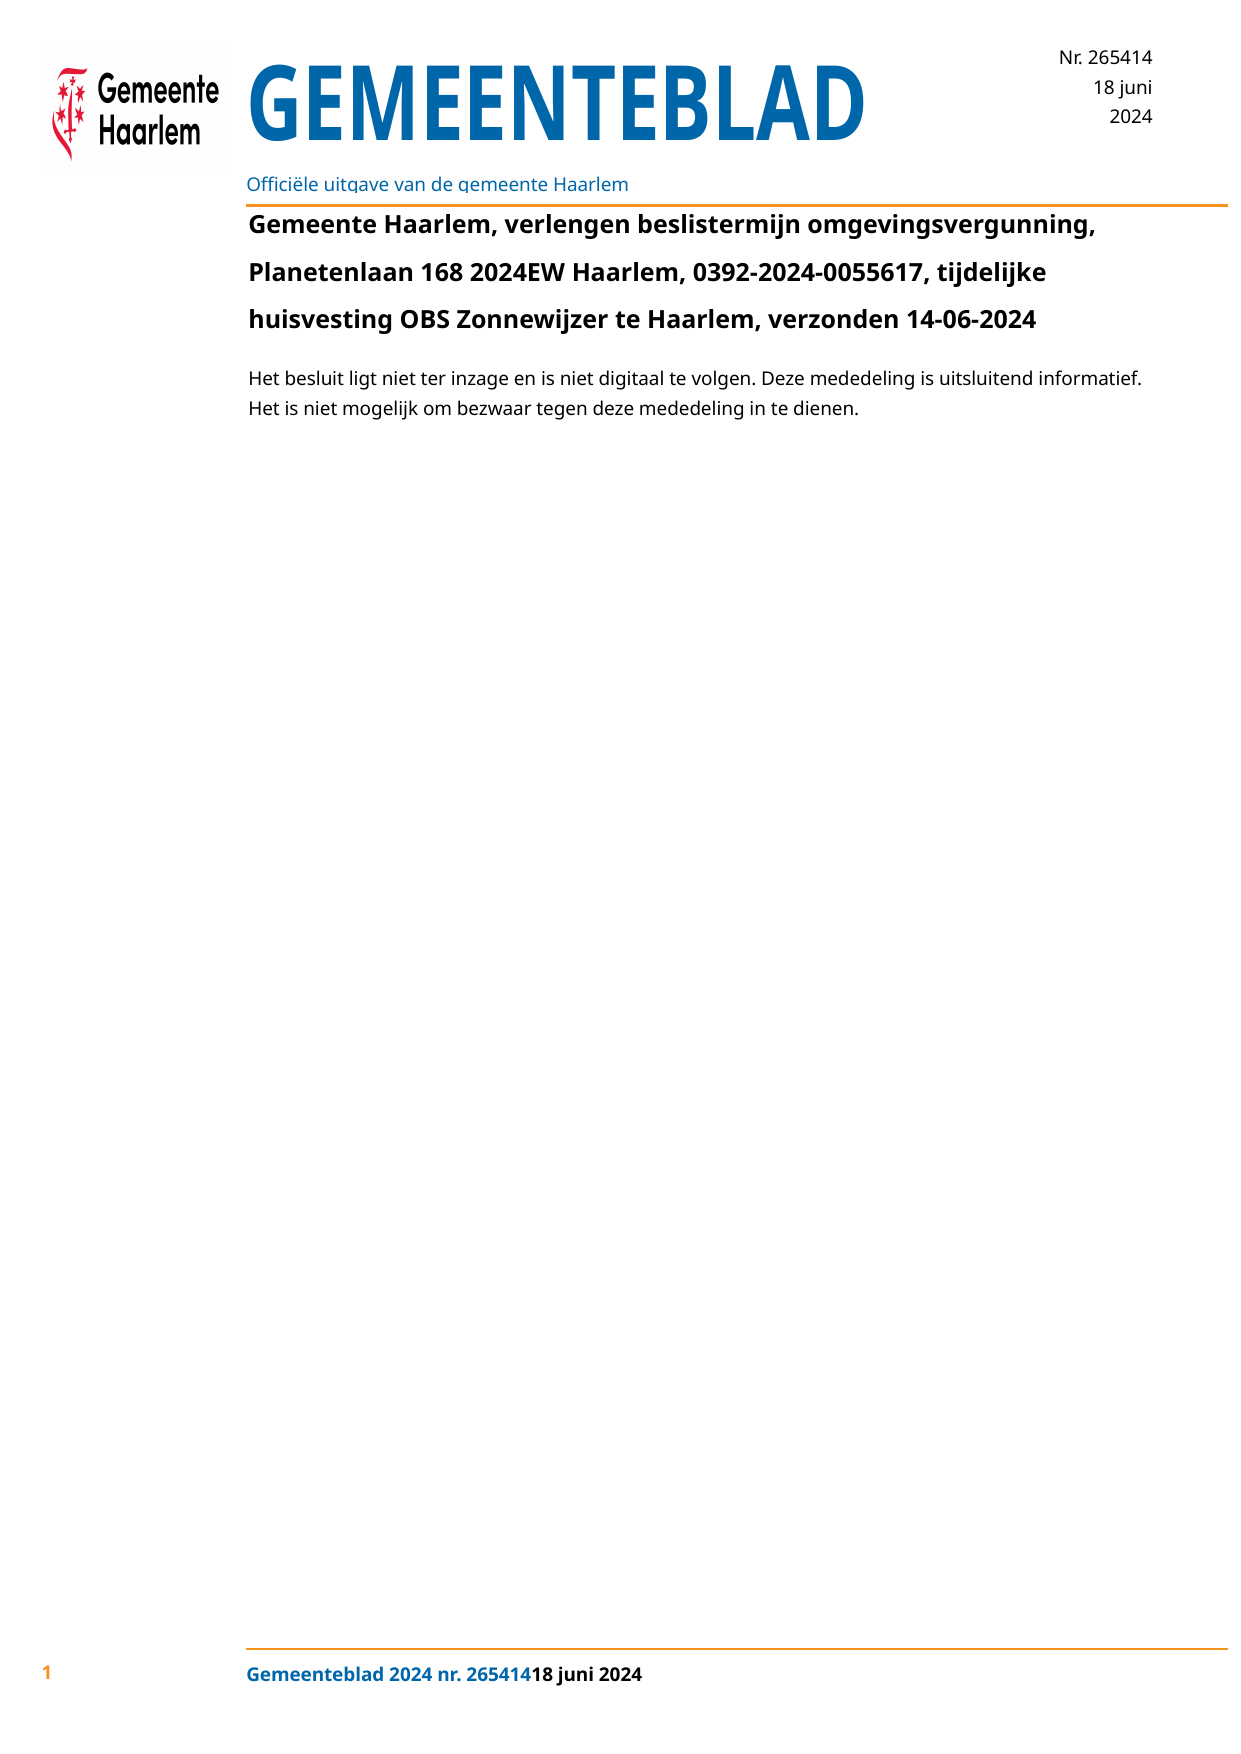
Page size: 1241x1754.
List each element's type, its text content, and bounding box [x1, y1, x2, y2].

text Gemeente Haarlem, verlengen beslistermijn omgevingsvergunning, Planetenlaan 168 2024EW Haarlem, 0392-2024-0055617, tijdelijke huisvesting OBS Zonnewijzer te Haarlem, verzonden 14-06-2024 [248, 207, 1152, 336]
text Het besluit ligt niet ter inzage en is niet digitaal te volgen. Deze mededeling is uitsluitend informatief. Het is niet mogelijk om bezwaar tegen deze mededeling in te dienen. [248, 366, 1152, 421]
picture [41, 47, 231, 172]
